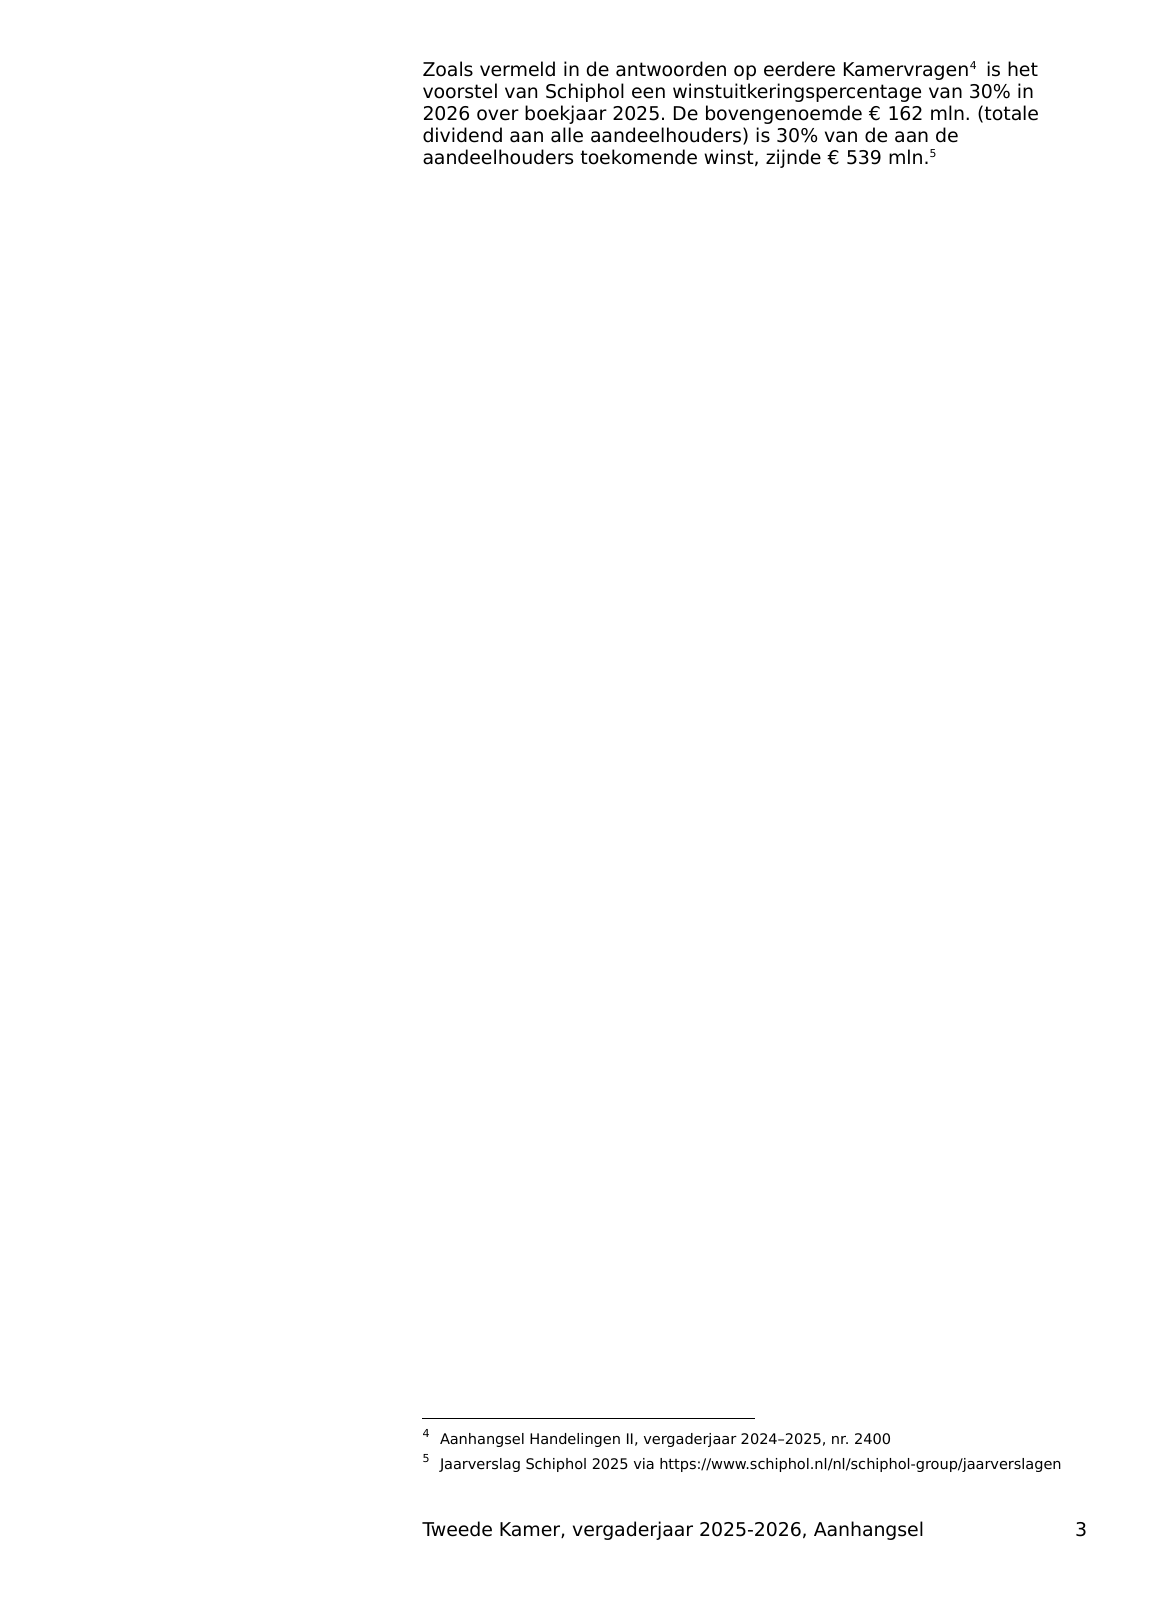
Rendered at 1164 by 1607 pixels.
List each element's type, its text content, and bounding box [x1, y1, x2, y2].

text Jaarverslag Schiphol 2025 via https://www.schiphol.nl/nl/schiphol-group/jaarverslagen [422, 1452, 1087, 1474]
text Aanhangsel Handelingen II, vergaderjaar 2024–2025, nr. 2400 [422, 1427, 1087, 1449]
text Zoals vermeld in de antwoorden op eerdere Kamervragen is het voorstel van Schiphol een winstuitkeringspercentage van 30% in 2026 over boekjaar 2025. De bovengenoemde € 162 mln. (totale dividend aan alle aandeelhouders) is 30% van de aan de aandeelhouders toekomende winst, zijnde € 539 mln. [422, 59, 1087, 169]
